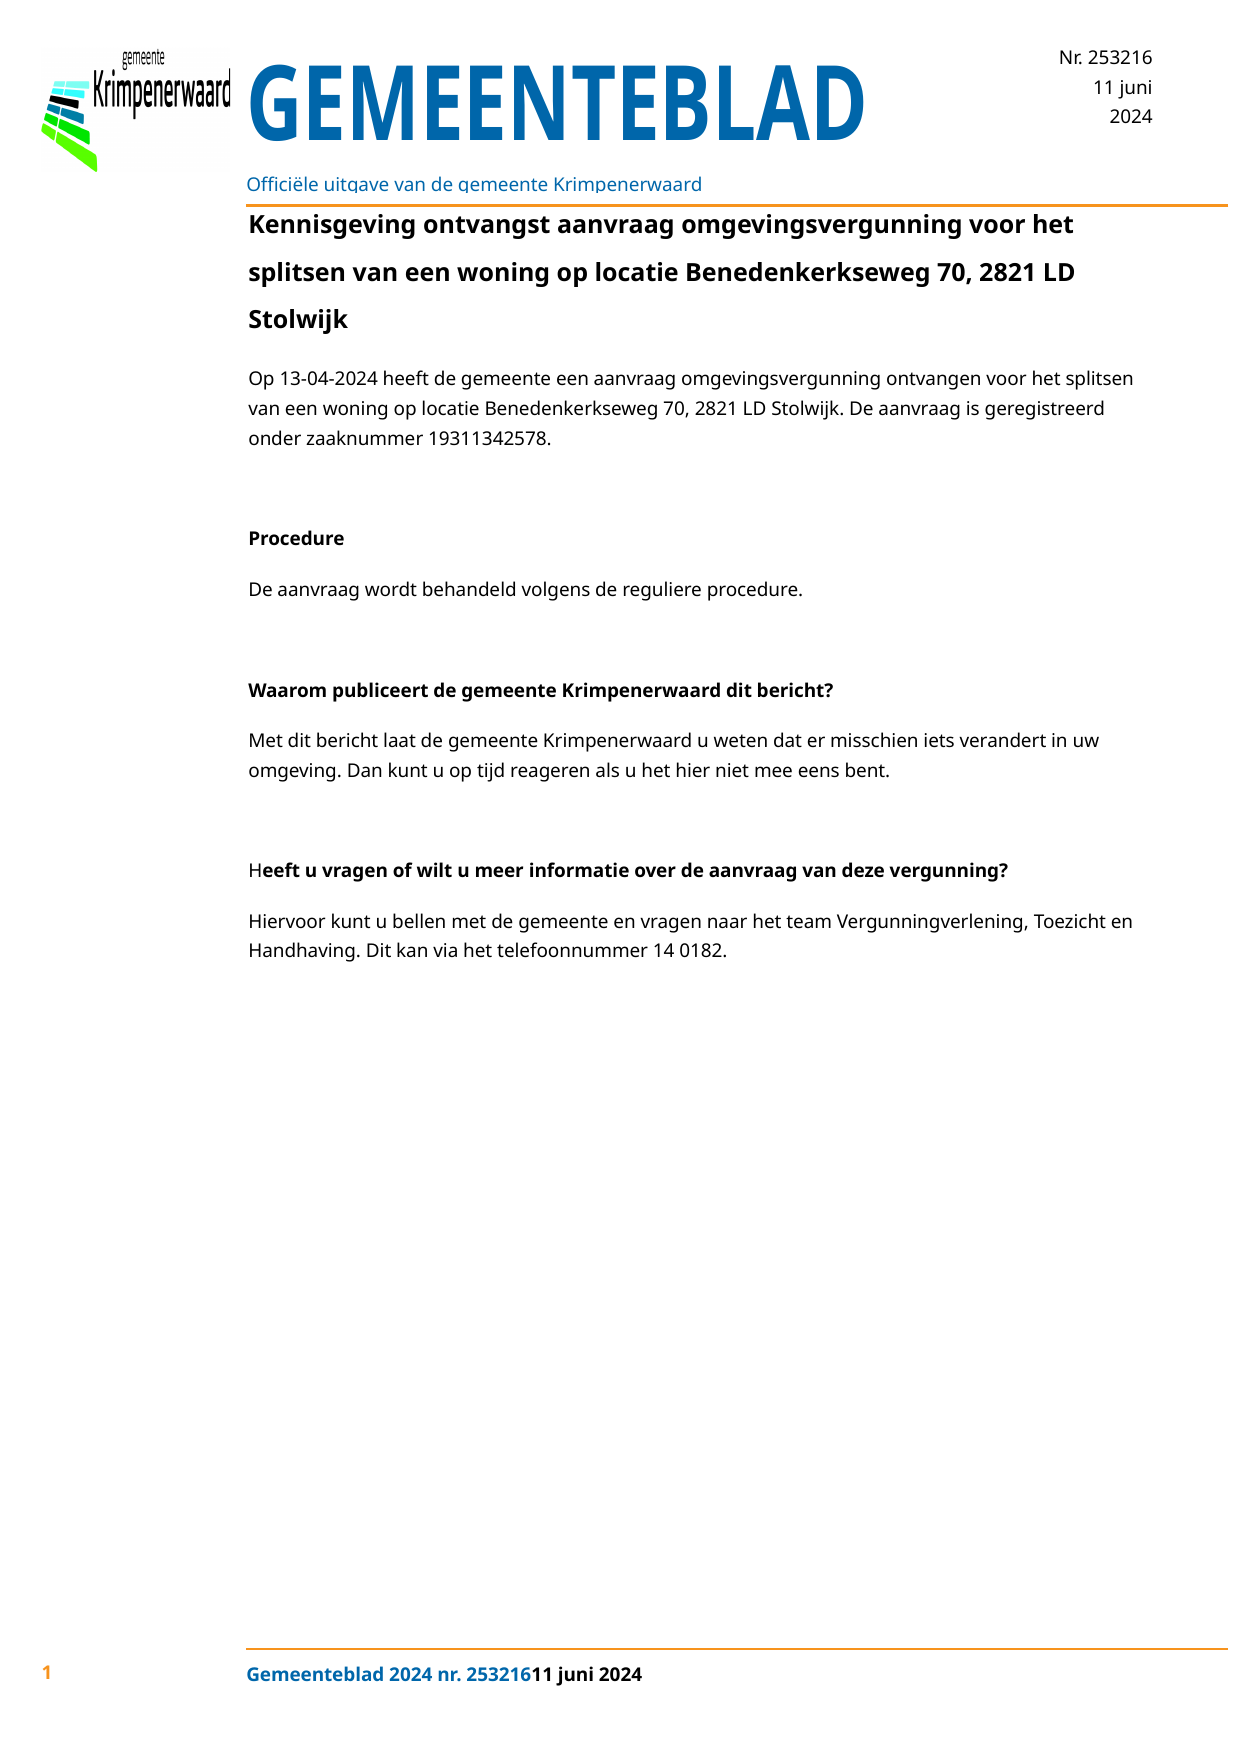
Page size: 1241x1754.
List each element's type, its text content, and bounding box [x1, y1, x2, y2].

text Waarom publiceert de gemeente Krimpenerwaard dit bericht? [248, 677, 1152, 702]
picture [41, 47, 231, 172]
text Op 13-04-2024 heeft de gemeente een aanvraag omgevingsvergunning ontvangen voor het splitsen van een woning op locatie Benedenkerkseweg 70, 2821 LD Stolwijk. De aanvraag is geregistreerd onder zaaknummer 19311342578. [248, 366, 1152, 450]
text Procedure [248, 526, 1152, 551]
text Heeft u vragen of wilt u meer informatie over de aanvraag van deze vergunning? [248, 858, 1152, 883]
text Met dit bericht laat de gemeente Krimpenerwaard u weten dat er misschien iets verandert in uw omgeving. Dan kunt u op tijd reageren als u het hier niet mee eens bent. [248, 727, 1152, 782]
text Kennisgeving ontvangst aanvraag omgevingsvergunning voor het splitsen van een woning op locatie Benedenkerkseweg 70, 2821 LD Stolwijk [248, 207, 1152, 336]
text Hiervoor kunt u bellen met de gemeente en vragen naar het team Vergunningverlening, Toezicht en Handhaving. Dit kan via het telefoonnummer 14 0182. [248, 908, 1152, 963]
text De aanvraag wordt behandeld volgens de reguliere procedure. [248, 576, 1152, 602]
